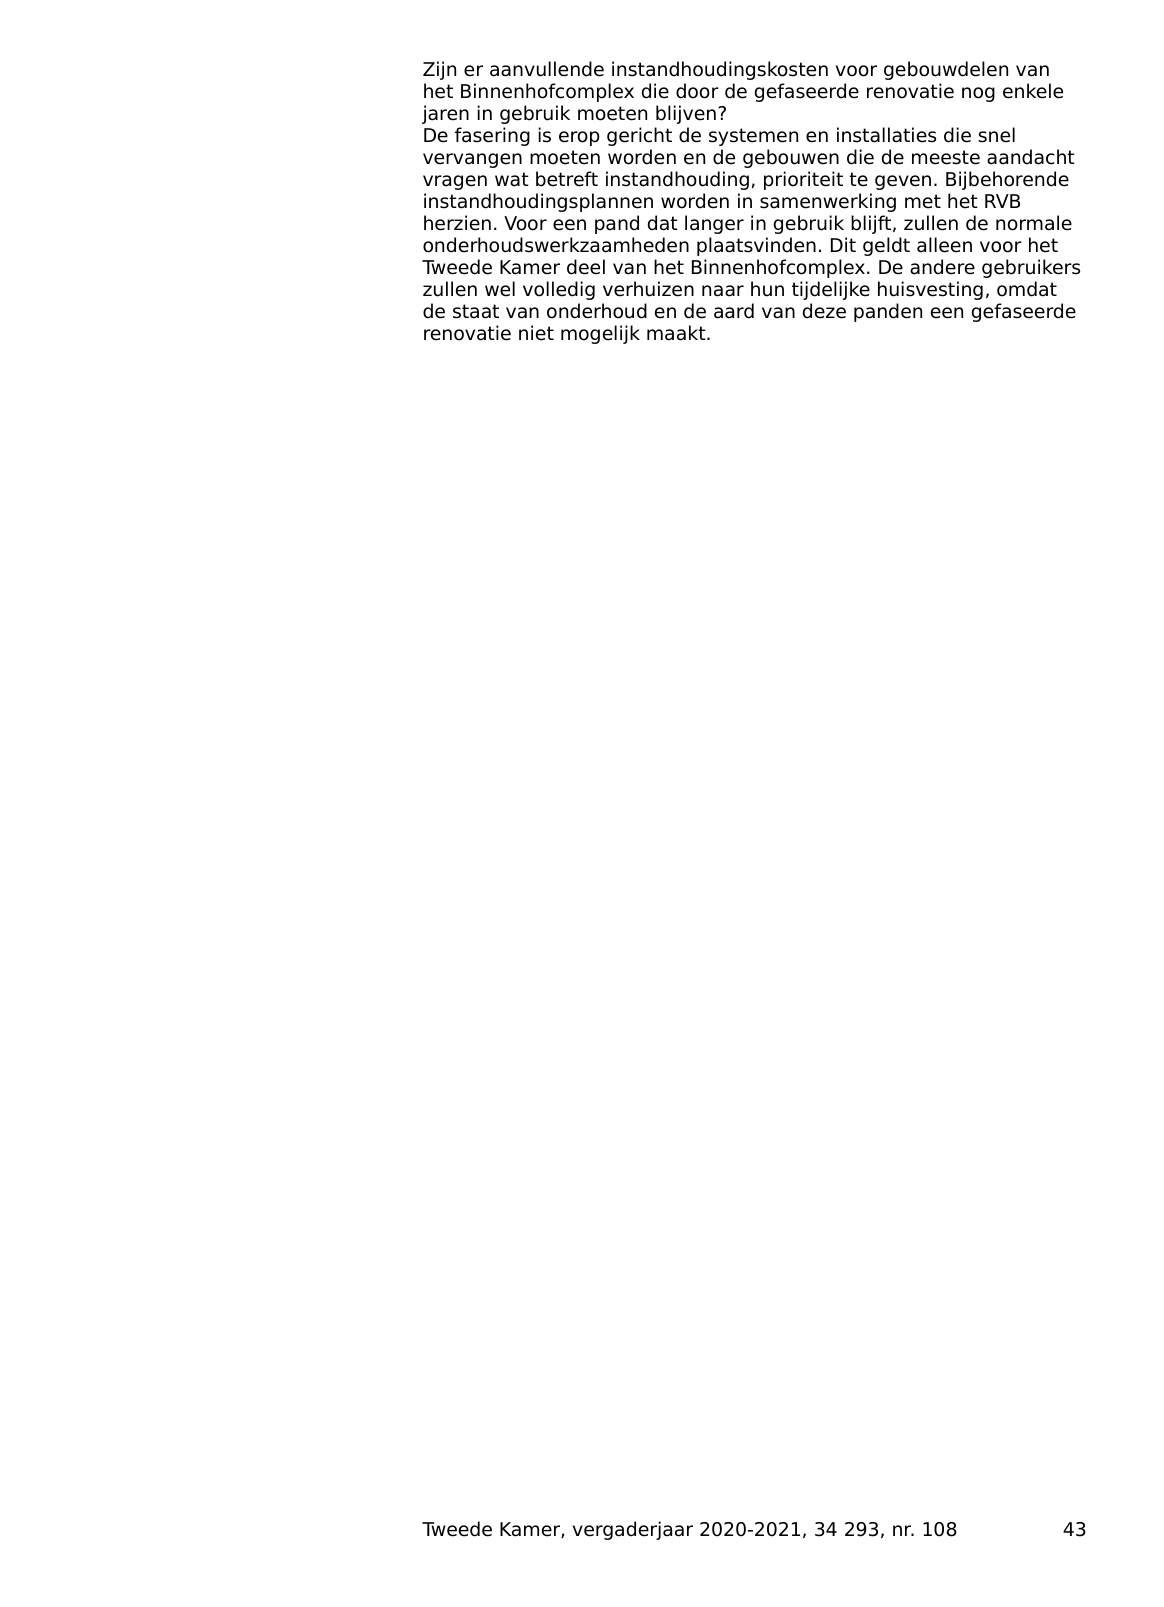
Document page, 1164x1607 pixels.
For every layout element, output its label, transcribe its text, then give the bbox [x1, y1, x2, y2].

text De fasering is erop gericht de systemen en installaties die snel vervangen moeten worden en de gebouwen die de meeste aandacht vragen wat betreft instandhouding, prioriteit te geven. Bijbehorende instandhoudingsplannen worden in samenwerking met het RVB herzien. Voor een pand dat langer in gebruik blijft, zullen de normale onderhoudswerkzaamheden plaatsvinden. Dit geldt alleen voor het Tweede Kamer deel van het Binnenhofcomplex. De andere gebruikers zullen wel volledig verhuizen naar hun tijdelijke huisvesting, omdat de staat van onderhoud en de aard van deze panden een gefaseerde renovatie niet mogelijk maakt. [422, 125, 1087, 345]
text Zijn er aanvullende instandhoudingskosten voor gebouwdelen van het Binnenhofcomplex die door de gefaseerde renovatie nog enkele jaren in gebruik moeten blijven? [422, 59, 1087, 125]
